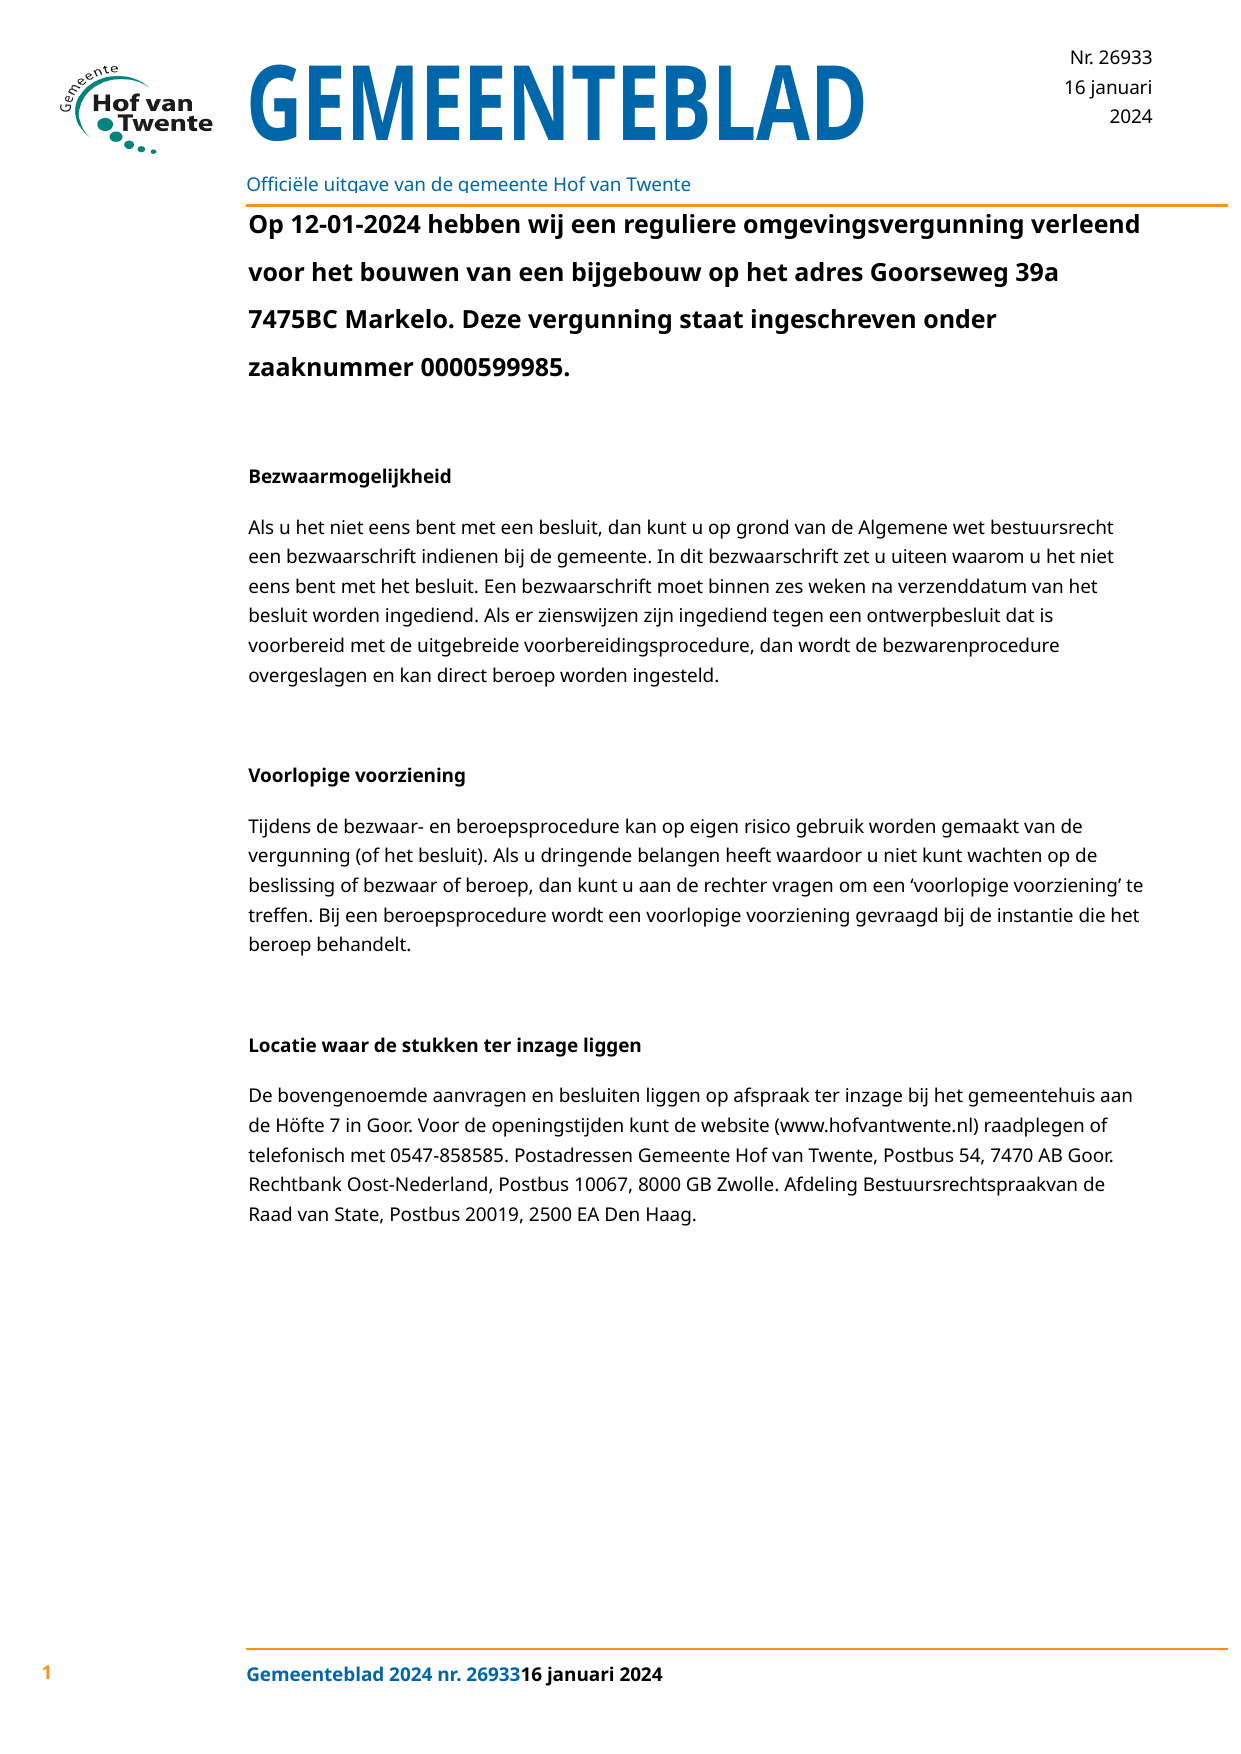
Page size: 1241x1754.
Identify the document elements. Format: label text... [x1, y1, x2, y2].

text Locatie waar de stukken ter inzage liggen [248, 1032, 1152, 1058]
picture [41, 47, 231, 172]
text Als u het niet eens bent met een besluit, dan kunt u op grond van de Algemene wet bestuursrecht een bezwaarschrift indienen bij de gemeente. In dit bezwaarschrift zet u uiteen waarom u het niet eens bent met het besluit. Een bezwaarschrift moet binnen zes weken na verzenddatum van het besluit worden ingediend. Als er zienswijzen zijn ingediend tegen een ontwerpbesluit dat is voorbereid met de uitgebreide voorbereidingsprocedure, dan wordt de bezwarenprocedure overgeslagen en kan direct beroep worden ingesteld. [248, 514, 1152, 688]
text Op 12-01-2024 hebben wij een reguliere omgevingsvergunning verleend voor het bouwen van een bijgebouw op het adres Goorseweg 39a 7475BC Markelo. Deze vergunning staat ingeschreven onder zaaknummer 0000599985. [248, 207, 1152, 384]
text De bovengenoemde aanvragen en besluiten liggen op afspraak ter inzage bij het gemeentehuis aan de Höfte 7 in Goor. Voor de openingstijden kunt de website (www.hofvantwente.nl) raadplegen of telefonisch met 0547-858585. Postadressen Gemeente Hof van Twente, Postbus 54, 7470 AB Goor. Rechtbank Oost-Nederland, Postbus 10067, 8000 GB Zwolle. Afdeling Bestuursrechtspraakvan de Raad van State, Postbus 20019, 2500 EA Den Haag. [248, 1083, 1152, 1227]
text Tijdens de bezwaar- en beroepsprocedure kan op eigen risico gebruik worden gemaakt van de vergunning (of het besluit). Als u dringende belangen heeft waardoor u niet kunt wachten op de beslissing of bezwaar of beroep, dan kunt u aan de rechter vragen om een ‘voorlopige voorziening’ te treffen. Bij een beroepsprocedure wordt een voorlopige voorziening gevraagd bij de instantie die het beroep behandelt. [248, 813, 1152, 957]
text Voorlopige voorziening [248, 763, 1152, 788]
text Bezwaarmogelijkheid [248, 463, 1152, 489]
